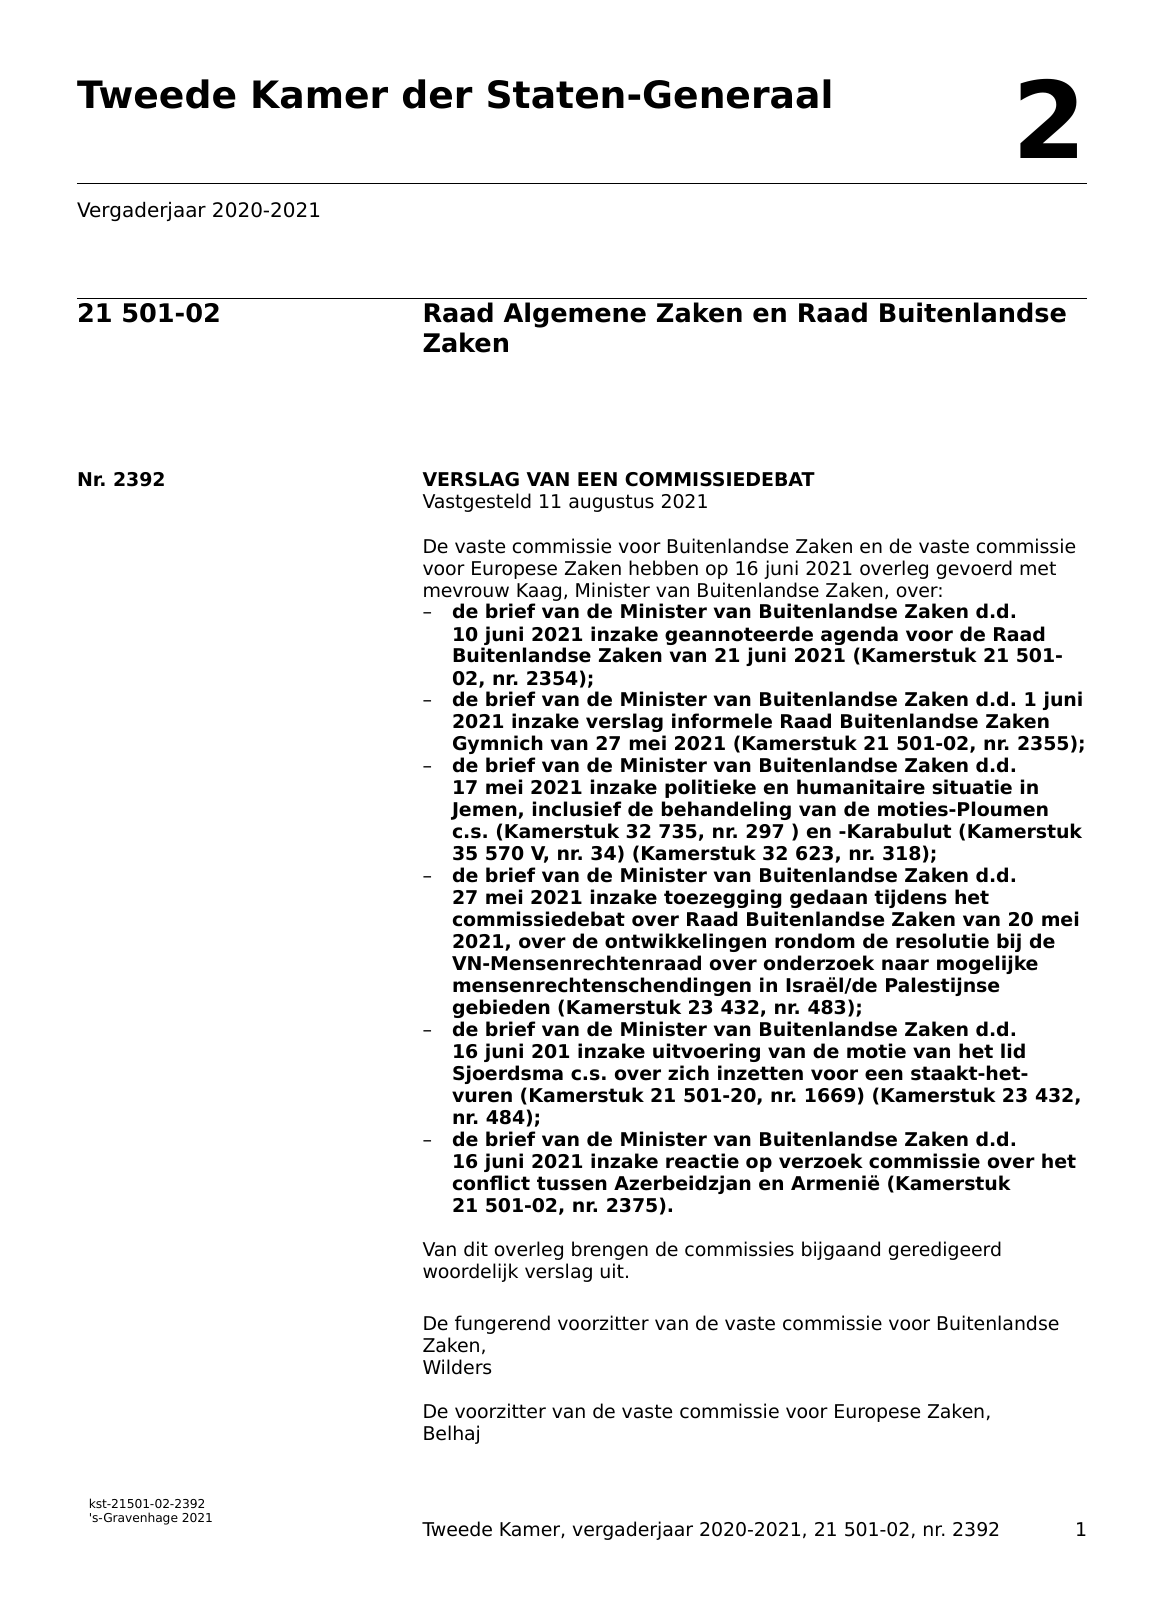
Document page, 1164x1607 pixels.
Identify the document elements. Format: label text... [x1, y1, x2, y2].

subtitle 21 501-02 Raad Algemene Zaken en Raad Buitenlandse Zaken [77, 299, 1087, 358]
subtitle Nr. 2392 VERSLAG VAN EEN COMMISSIEDEBAT [77, 469, 1087, 491]
text 's-Gravenhage 2021 [88, 1511, 323, 1525]
text De fungerend voorzitter van de vaste commissie voor Buitenlandse Zaken, Wilders [422, 1313, 1087, 1379]
text – de brief van de Minister van Buitenlandse Zaken d.d. 1 juni 2021 inzake verslag informele Raad Buitenlandse Zaken Gymnich van 27 mei 2021 (Kamerstuk 21 501-02, nr. 2355); [422, 689, 1087, 755]
text De voorzitter van de vaste commissie voor Europese Zaken, Belhaj [422, 1401, 1087, 1445]
text – de brief van de Minister van Buitenlandse Zaken d.d. 27 mei 2021 inzake toezegging gedaan tijdens het commissiedebat over Raad Buitenlandse Zaken van 20 mei 2021, over de ontwikkelingen rondom de resolutie bij de VN-Mensenrechtenraad over onderzoek naar mogelijke mensenrechtenschendingen in Israël/de Palestijnse gebieden (Kamerstuk 23 432, nr. 483); [422, 865, 1087, 1019]
text – de brief van de Minister van Buitenlandse Zaken d.d. 10 juni 2021 inzake geannoteerde agenda voor de Raad Buitenlandse Zaken van 21 juni 2021 (Kamerstuk 21 501-02, nr. 2354); [422, 601, 1087, 689]
text De vaste commissie voor Buitenlandse Zaken en de vaste commissie voor Europese Zaken hebben op 16 juni 2021 overleg gevoerd met mevrouw Kaag, Minister van Buitenlandse Zaken, over: [422, 536, 1087, 601]
text – de brief van de Minister van Buitenlandse Zaken d.d. 17 mei 2021 inzake politieke en humanitaire situatie in Jemen, inclusief de behandeling van de moties-Ploumen c.s. (Kamerstuk 32 735, nr. 297 ) en -Karabulut (Kamerstuk 35 570 V, nr. 34) (Kamerstuk 32 623, nr. 318); [422, 755, 1087, 865]
text – de brief van de Minister van Buitenlandse Zaken d.d. 16 juni 2021 inzake reactie op verzoek commissie over het conflict tussen Azerbeidzjan en Armenië (Kamerstuk 21 501-02, nr. 2375). [422, 1129, 1087, 1217]
text Van dit overleg brengen de commissies bijgaand geredigeerd woordelijk verslag uit. [422, 1239, 1087, 1283]
text Vastgesteld 11 augustus 2021 [422, 491, 1087, 513]
text – de brief van de Minister van Buitenlandse Zaken d.d. 16 juni 201 inzake uitvoering van de motie van het lid Sjoerdsma c.s. over zich inzetten voor een staakt-het-vuren (Kamerstuk 21 501-20, nr. 1669) (Kamerstuk 23 432, nr. 484); [422, 1019, 1087, 1129]
text kst-21501-02-2392 [88, 1497, 323, 1511]
table_header 2 [886, 59, 1087, 183]
table_header Tweede Kamer der Staten-Generaal [77, 59, 886, 183]
table_cell Vergaderjaar 2020-2021 [77, 184, 1087, 298]
